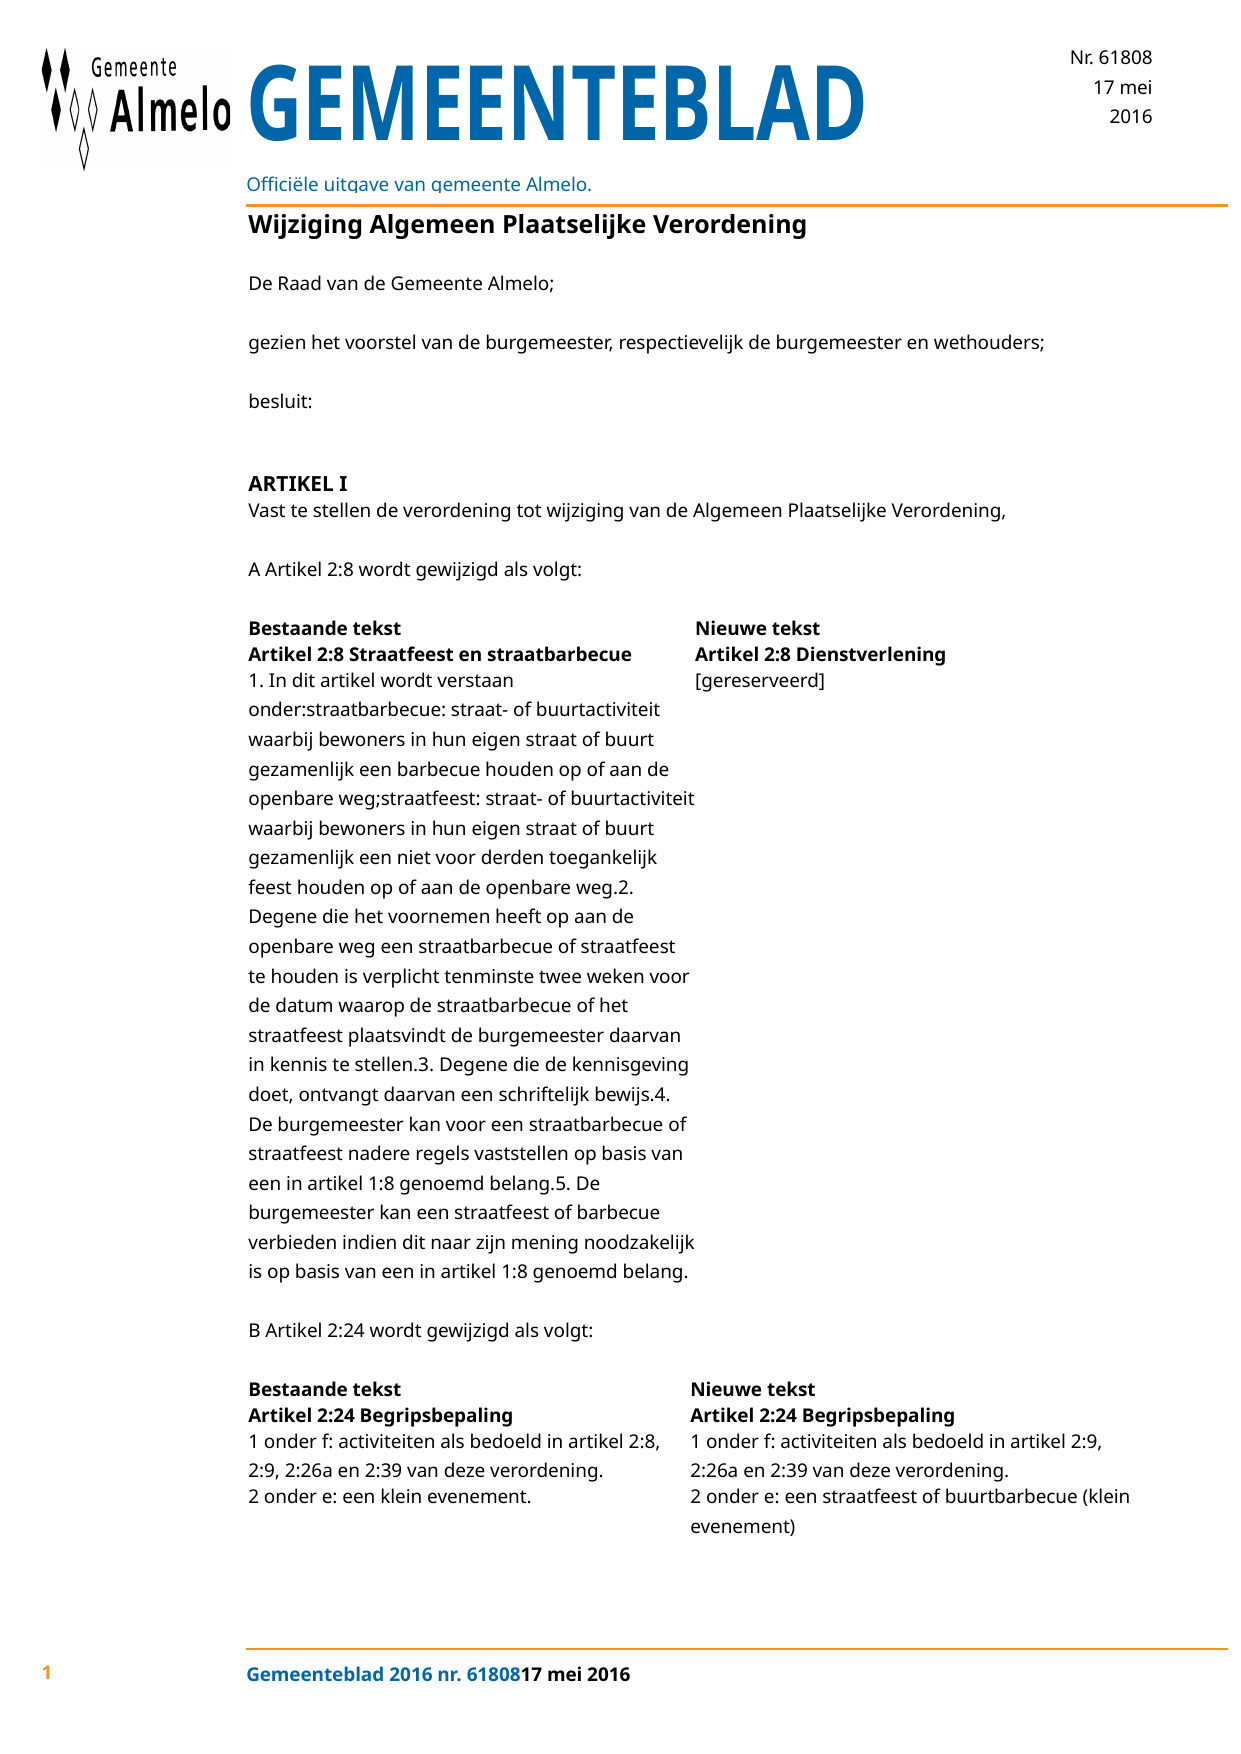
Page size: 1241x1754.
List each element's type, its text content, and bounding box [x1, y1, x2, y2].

text gezien het voorstel van de burgemeester, respectievelijk de burgemeester en wethouders; [248, 329, 1152, 355]
text A Artikel 2:8 wordt gewijzigd als volgt: [248, 556, 1152, 582]
table_cell 2 onder e: een klein evenement. [248, 1483, 690, 1538]
text De Raad van de Gemeente Almelo; [248, 270, 1152, 296]
table_cell 2 onder e: een straatfeest of buurtbarbecue (klein evenement) [690, 1483, 1152, 1538]
table_cell 1 onder f: activiteiten als bedoeld in artikel 2:9, 2:26a en 2:39 van deze verordening. [690, 1428, 1152, 1483]
table_cell Artikel 2:8 Dienstverlening [695, 641, 1152, 667]
picture [41, 47, 231, 172]
text besluit: [248, 389, 1152, 414]
text Vast te stellen de verordening tot wijziging van de Algemeen Plaatselijke Verordening, [248, 497, 1152, 523]
text ARTIKEL I [248, 469, 1152, 497]
table_header Nieuwe tekst [695, 616, 1152, 641]
table_header Nieuwe tekst [690, 1376, 1152, 1402]
table_header Bestaande tekst [248, 616, 695, 641]
table_cell Artikel 2:24 Begripsbepaling [248, 1402, 690, 1428]
text B Artikel 2:24 wordt gewijzigd als volgt: [248, 1317, 1152, 1343]
table_header Bestaande tekst [248, 1376, 690, 1402]
table_cell Artikel 2:8 Straatfeest en straatbarbecue [248, 641, 695, 667]
text Wijziging Algemeen Plaatselijke Verordening [248, 207, 1152, 241]
table_cell 1. In dit artikel wordt verstaan onder:straatbarbecue: straat- of buurtactiviteit waarbij bewoners in hun eigen straat of buurt gezamenlijk een barbecue houden op of aan de openbare weg;straatfeest: straat- of buurtactiviteit waarbij bewoners in hun eigen straat of buurt gezamenlijk een niet voor derden toegankelijk feest houden op of aan de openbare weg.2. Degene die het voornemen heeft op aan de openbare weg een straatbarbecue of straatfeest te houden is verplicht tenminste twee weken voor de datum waarop de straatbarbecue of het straatfeest plaatsvindt de burgemeester daarvan in kennis te stellen.3. Degene die de kennisgeving doet, ontvangt daarvan een schriftelijk bewijs.4. De burgemeester kan voor een straatbarbecue of straatfeest nadere regels vaststellen op basis van een in artikel 1:8 genoemd belang.5. De burgemeester kan een straatfeest of barbecue verbieden indien dit naar zijn mening noodzakelijk is op basis van een in artikel 1:8 genoemd belang. [248, 667, 695, 1284]
table_cell 1 onder f: activiteiten als bedoeld in artikel 2:8, 2:9, 2:26a en 2:39 van deze verordening. [248, 1428, 690, 1483]
table_cell Artikel 2:24 Begripsbepaling [690, 1402, 1152, 1428]
table_cell [gereserveerd] [695, 667, 1152, 1284]
